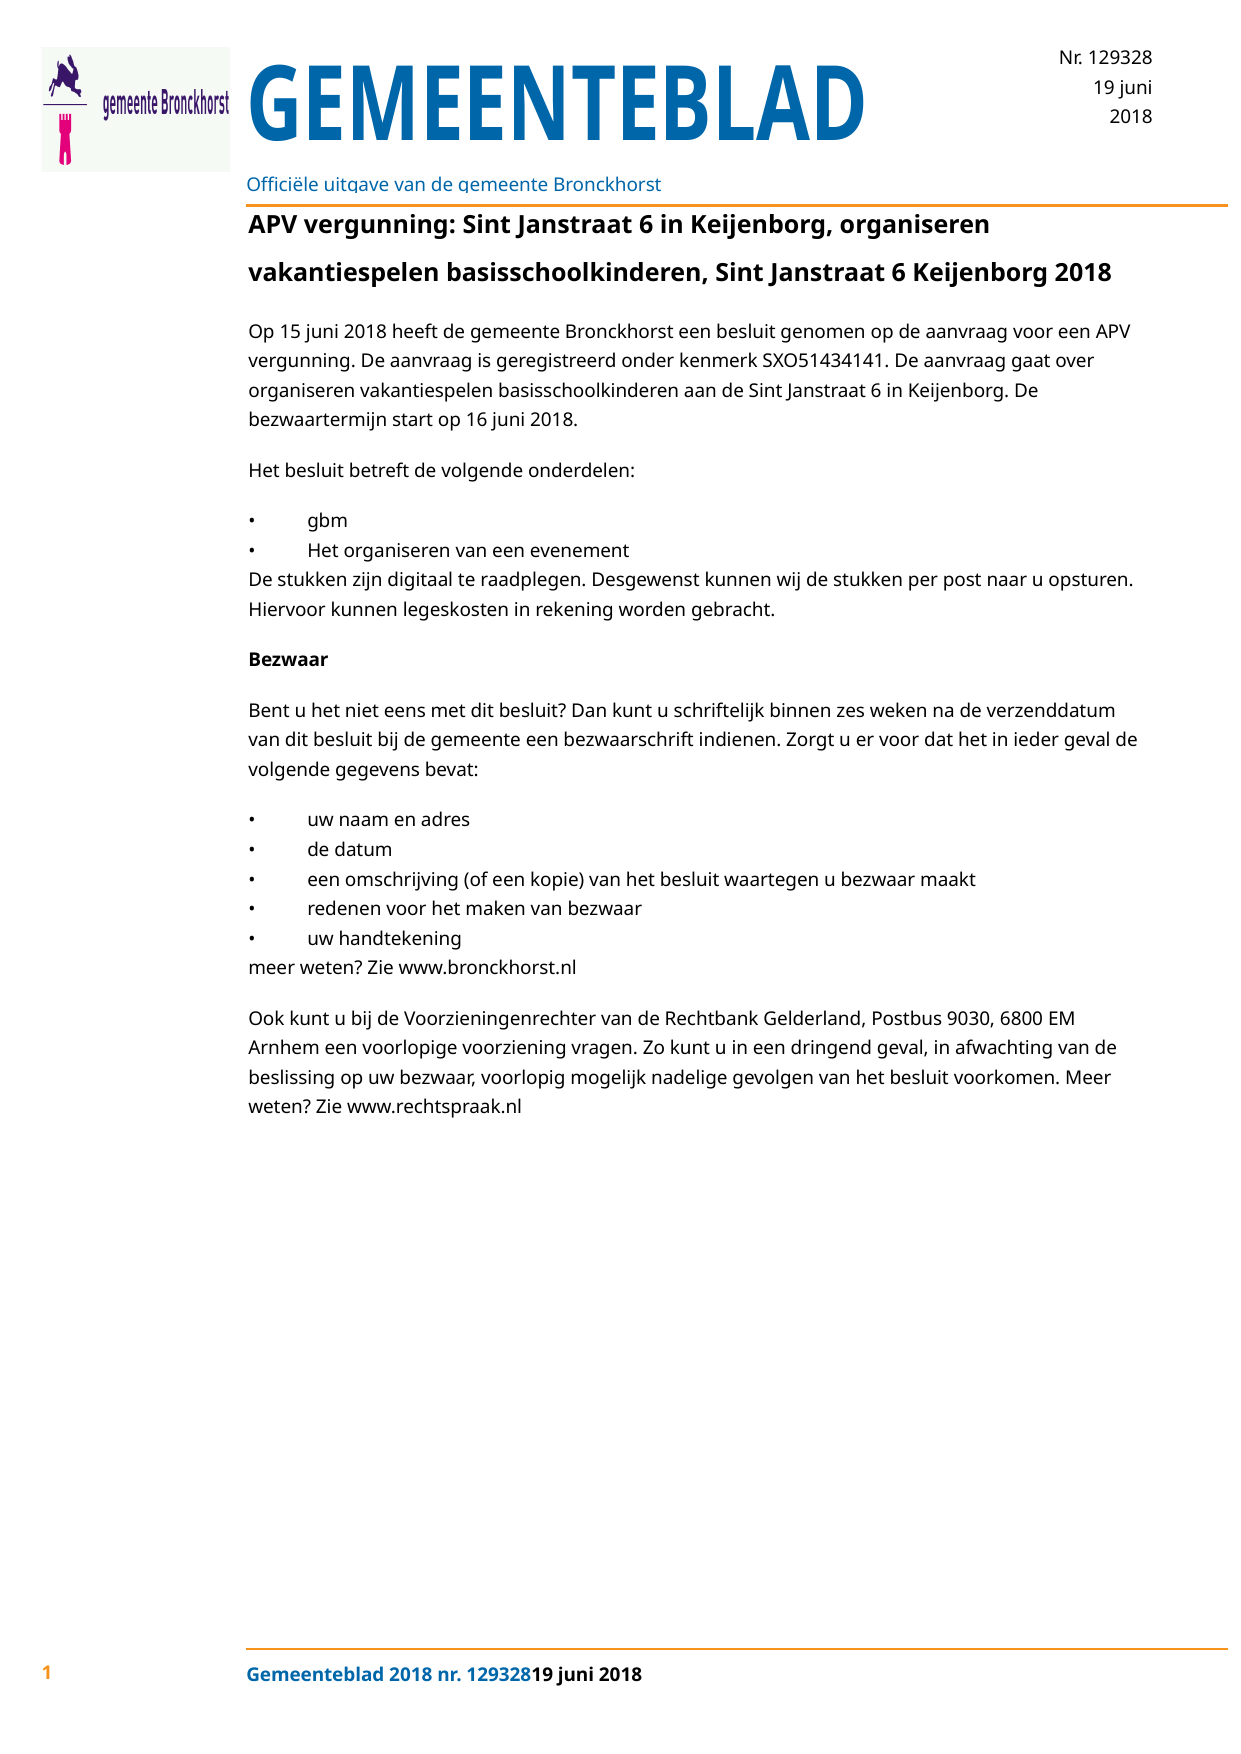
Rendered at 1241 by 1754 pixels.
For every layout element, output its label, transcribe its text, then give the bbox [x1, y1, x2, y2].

text Bent u het niet eens met dit besluit? Dan kunt u schriftelijk binnen zes weken na de verzenddatum van dit besluit bij de gemeente een bezwaarschrift indienen. Zorgt u er voor dat het in ieder geval de volgende gegevens bevat: [248, 697, 1152, 782]
list gbm [248, 507, 1152, 533]
text Ook kunt u bij de Voorzieningenrechter van de Rechtbank Gelderland, Postbus 9030, 6800 EM Arnhem een voorlopige voorziening vragen. Zo kunt u in een dringend geval, in afwachting van de beslissing op uw bezwaar, voorlopig mogelijk nadelige gevolgen van het besluit voorkomen. Meer weten? Zie www.rechtspraak.nl [248, 1005, 1152, 1119]
text Op 15 juni 2018 heeft de gemeente Bronckhorst een besluit genomen op de aanvraag voor een APV vergunning. De aanvraag is geregistreerd onder kenmerk SXO51434141. De aanvraag gaat over organiseren vakantiespelen basisschoolkinderen aan de Sint Janstraat 6 in Keijenborg. De bezwaartermijn start op 16 juni 2018. [248, 318, 1152, 432]
list de datum [248, 836, 1152, 862]
list uw handtekening [248, 925, 1152, 951]
text De stukken zijn digitaal te raadplegen. Desgewenst kunnen wij de stukken per post naar u opsturen. Hiervoor kunnen legeskosten in rekening worden gebracht. [248, 567, 1152, 622]
text Bezwaar [248, 647, 1152, 672]
picture [41, 47, 231, 172]
list een omschrijving (of een kopie) van het besluit waartegen u bezwaar maakt [248, 866, 1152, 892]
text meer weten? Zie www.bronckhorst.nl [248, 954, 1152, 980]
text APV vergunning: Sint Janstraat 6 in Keijenborg, organiseren vakantiespelen basisschoolkinderen, Sint Janstraat 6 Keijenborg 2018 [248, 207, 1152, 288]
list uw naam en adres [248, 807, 1152, 832]
text Het besluit betreft de volgende onderdelen: [248, 457, 1152, 483]
list redenen voor het maken van bezwaar [248, 895, 1152, 921]
list Het organiseren van een evenement [248, 537, 1152, 563]
